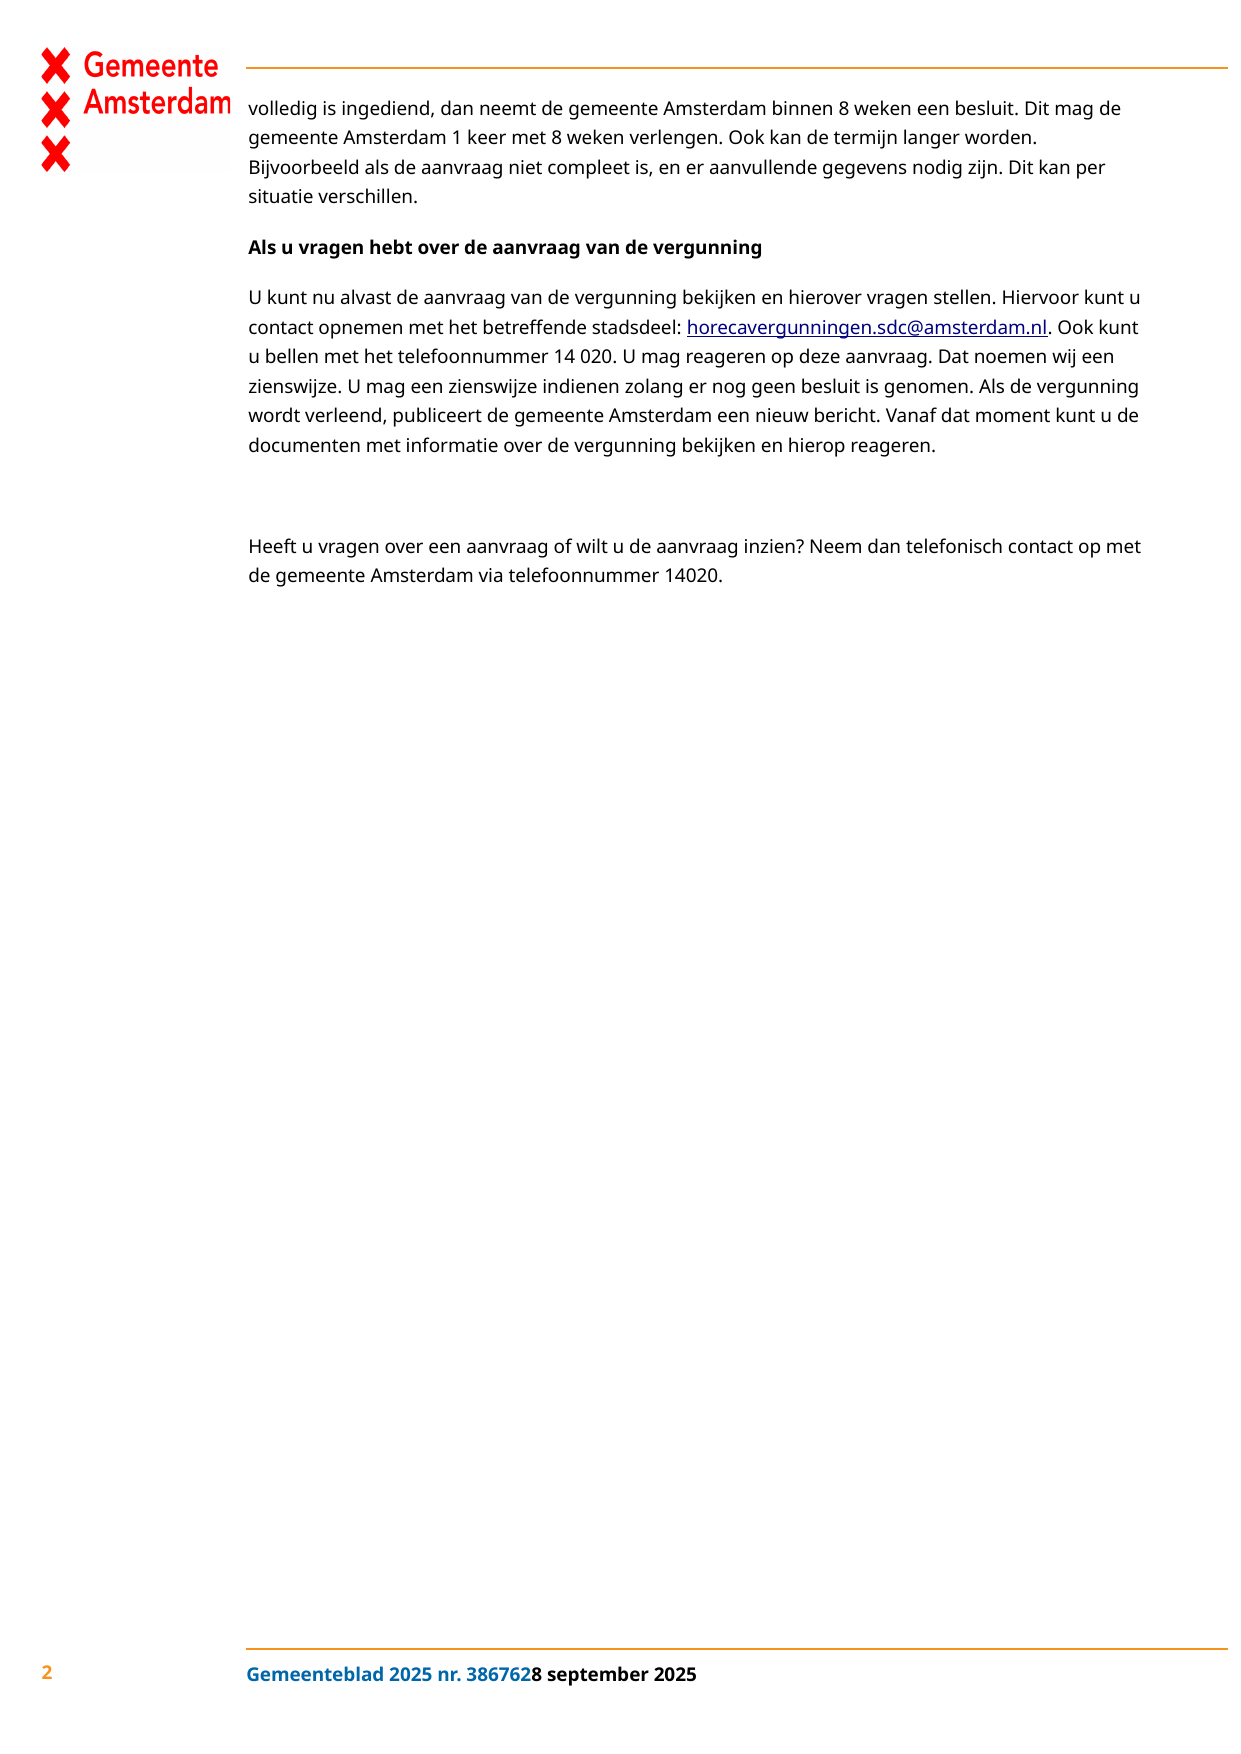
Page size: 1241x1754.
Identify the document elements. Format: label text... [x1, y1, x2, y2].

picture [41, 47, 231, 172]
text Heeft u vragen over een aanvraag of wilt u de aanvraag inzien? Neem dan telefonisch contact op met de gemeente Amsterdam via telefoonnummer 14020. [248, 533, 1152, 588]
text U kunt nu alvast de aanvraag van de vergunning bekijken en hierover vragen stellen. Hiervoor kunt u contact opnemen met het betreffende stadsdeel: horecavergunningen.sdc@amsterdam.nl. Ook kunt u bellen met het telefoonnummer 14 020. U mag reageren op deze aanvraag. Dat noemen wij een zienswijze. U mag een zienswijze indienen zolang er nog geen besluit is genomen. Als de vergunning wordt verleend, publiceert de gemeente Amsterdam een nieuw bericht. Vanaf dat moment kunt u de documenten met informatie over de vergunning bekijken en hierop reageren. [248, 284, 1152, 458]
text Als u vragen hebt over de aanvraag van de vergunning [248, 234, 1152, 260]
text volledig is ingediend, dan neemt de gemeente Amsterdam binnen 8 weken een besluit. Dit mag de gemeente Amsterdam 1 keer met 8 weken verlengen. Ook kan de termijn langer worden. Bijvoorbeeld als de aanvraag niet compleet is, en er aanvullende gegevens nodig zijn. Dit kan per situatie verschillen. [248, 95, 1152, 209]
